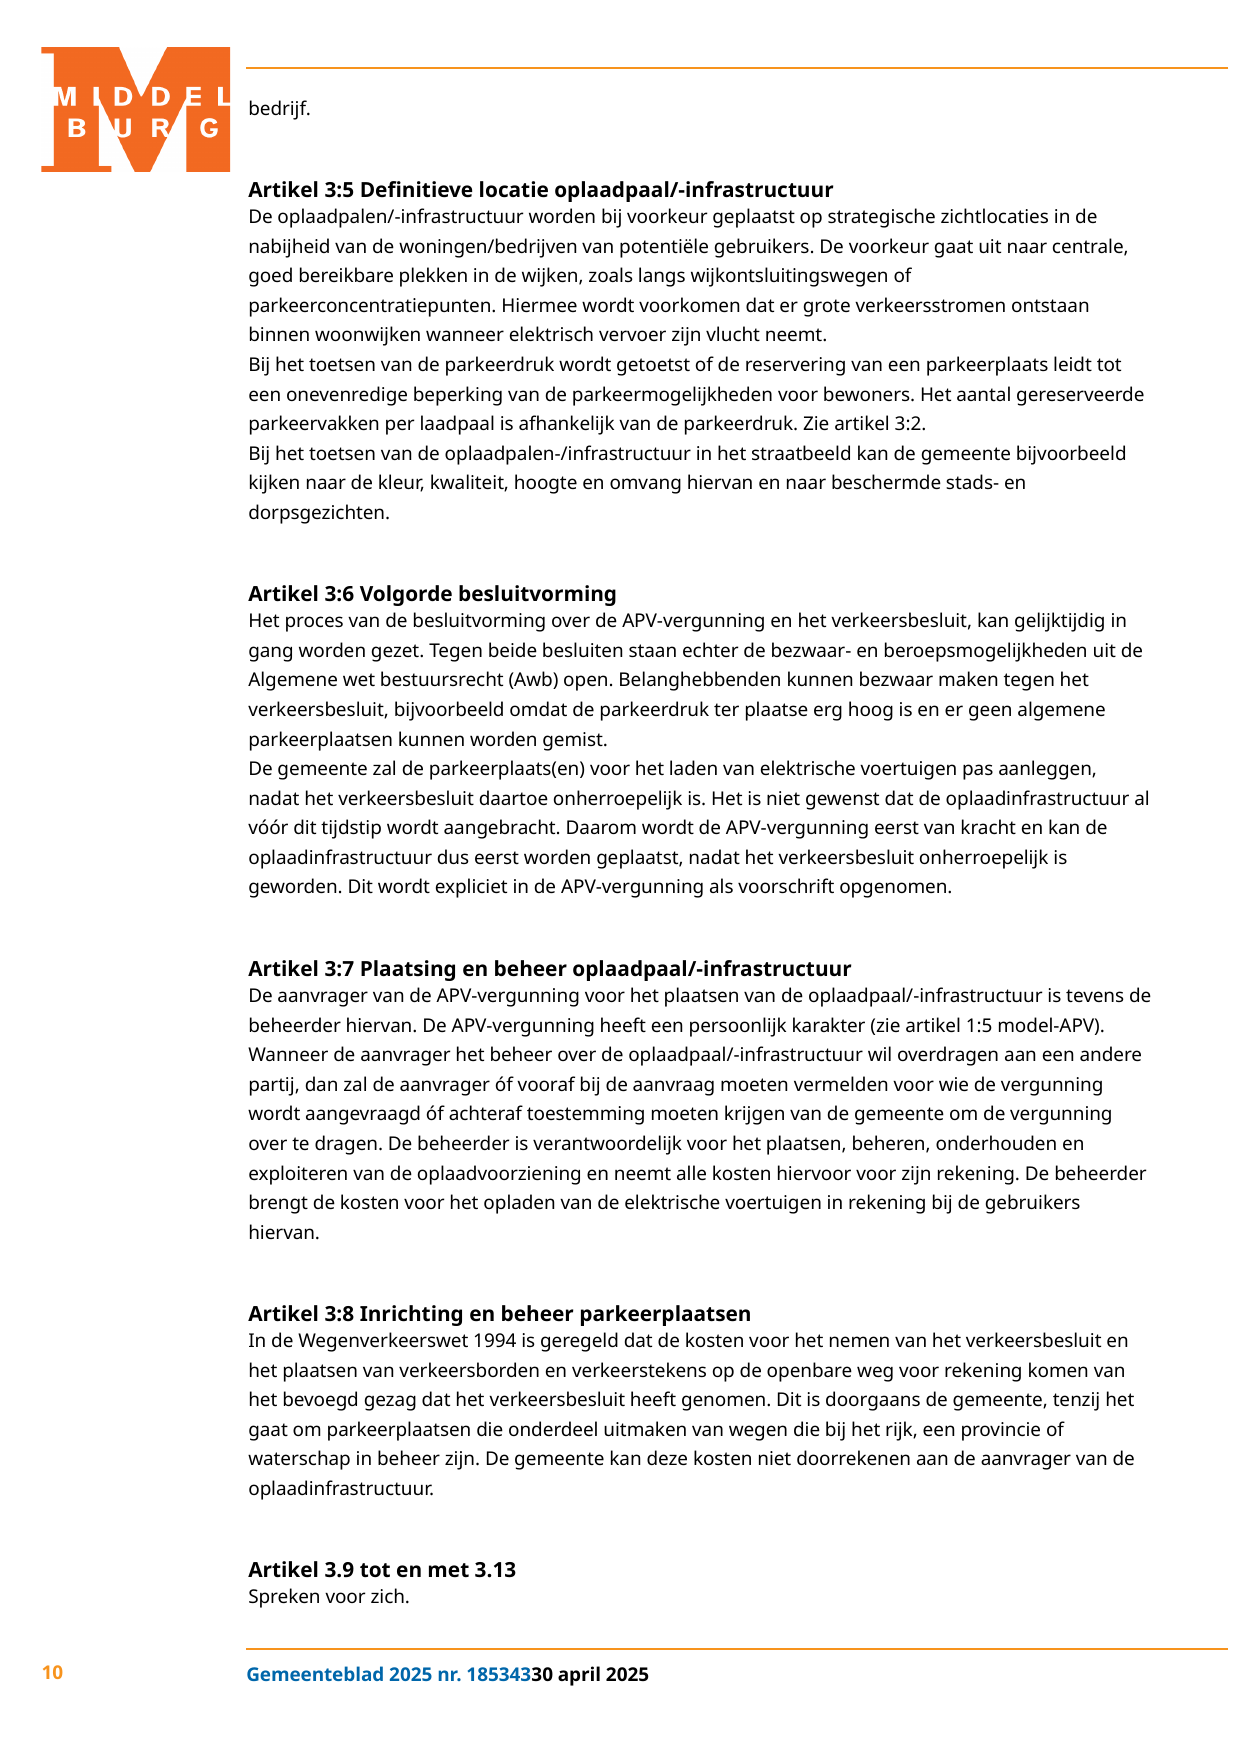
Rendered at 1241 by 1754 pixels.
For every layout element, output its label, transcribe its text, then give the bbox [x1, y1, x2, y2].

text Het proces van de besluitvorming over de APV-vergunning en het verkeersbesluit, kan gelijktijdig in gang worden gezet. Tegen beide besluiten staan echter de bezwaar- en beroepsmogelijkheden uit de Algemene wet bestuursrecht (Awb) open. Belanghebbenden kunnen bezwaar maken tegen het verkeersbesluit, bijvoorbeeld omdat de parkeerdruk ter plaatse erg hoog is en er geen algemene parkeerplaatsen kunnen worden gemist. [248, 607, 1152, 752]
text Bij het toetsen van de oplaadpalen-/infrastructuur in het straatbeeld kan de gemeente bijvoorbeeld kijken naar de kleur, kwaliteit, hoogte en omvang hiervan en naar beschermde stads- en dorpsgezichten. [248, 440, 1152, 525]
text Artikel 3.9 tot en met 3.13 [248, 1555, 1152, 1584]
text Artikel 3:8 Inrichting en beheer parkeerplaatsen [248, 1299, 1152, 1327]
text In de Wegenverkeerswet 1994 is geregeld dat de kosten voor het nemen van het verkeersbesluit en het plaatsen van verkeersborden en verkeerstekens op de openbare weg voor rekening komen van het bevoegd gezag dat het verkeersbesluit heeft genomen. Dit is doorgaans de gemeente, tenzij het gaat om parkeerplaatsen die onderdeel uitmaken van wegen die bij het rijk, een provincie of waterschap in beheer zijn. De gemeente kan deze kosten niet doorrekenen aan de aanvrager van de oplaadinfrastructuur. [248, 1327, 1152, 1501]
text Bij het toetsen van de parkeerdruk wordt getoetst of de reservering van een parkeerplaats leidt tot een onevenredige beperking van de parkeermogelijkheden voor bewoners. Het aantal gereserveerde parkeervakken per laadpaal is afhankelijk van de parkeerdruk. Zie artikel 3:2. [248, 351, 1152, 436]
text De oplaadpalen/-infrastructuur worden bij voorkeur geplaatst op strategische zichtlocaties in de nabijheid van de woningen/bedrijven van potentiële gebruikers. De voorkeur gaat uit naar centrale, goed bereikbare plekken in de wijken, zoals langs wijkontsluitingswegen of parkeerconcentratiepunten. Hiermee wordt voorkomen dat er grote verkeersstromen ontstaan binnen woonwijken wanneer elektrisch vervoer zijn vlucht neemt. [248, 203, 1152, 347]
text Spreken voor zich. [248, 1584, 1152, 1609]
text Artikel 3:5 Definitieve locatie oplaadpaal/-infrastructuur [248, 175, 1152, 203]
text Artikel 3:7 Plaatsing en beheer oplaadpaal/-infrastructuur [248, 954, 1152, 982]
text De aanvrager van de APV-vergunning voor het plaatsen van de oplaadpaal/-infrastructuur is tevens de beheerder hiervan. De APV-vergunning heeft een persoonlijk karakter (zie artikel 1:5 model-APV). Wanneer de aanvrager het beheer over de oplaadpaal/-infrastructuur wil overdragen aan een andere partij, dan zal de aanvrager óf vooraf bij de aanvraag moeten vermelden voor wie de vergunning wordt aangevraagd óf achteraf toestemming moeten krijgen van de gemeente om de vergunning over te dragen. De beheerder is verantwoordelijk voor het plaatsen, beheren, onderhouden en exploiteren van de oplaadvoorziening en neemt alle kosten hiervoor voor zijn rekening. De beheerder brengt de kosten voor het opladen van de elektrische voertuigen in rekening bij de gebruikers hiervan. [248, 982, 1152, 1244]
text Artikel 3:6 Volgorde besluitvorming [248, 579, 1152, 607]
picture [41, 47, 231, 172]
text bedrijf. [248, 95, 1152, 121]
text De gemeente zal de parkeerplaats(en) voor het laden van elektrische voertuigen pas aanleggen, nadat het verkeersbesluit daartoe onherroepelijk is. Het is niet gewenst dat de oplaadinfrastructuur al vóór dit tijdstip wordt aangebracht. Daarom wordt de APV-vergunning eerst van kracht en kan de oplaadinfrastructuur dus eerst worden geplaatst, nadat het verkeersbesluit onherroepelijk is geworden. Dit wordt expliciet in de APV-vergunning als voorschrift opgenomen. [248, 755, 1152, 899]
